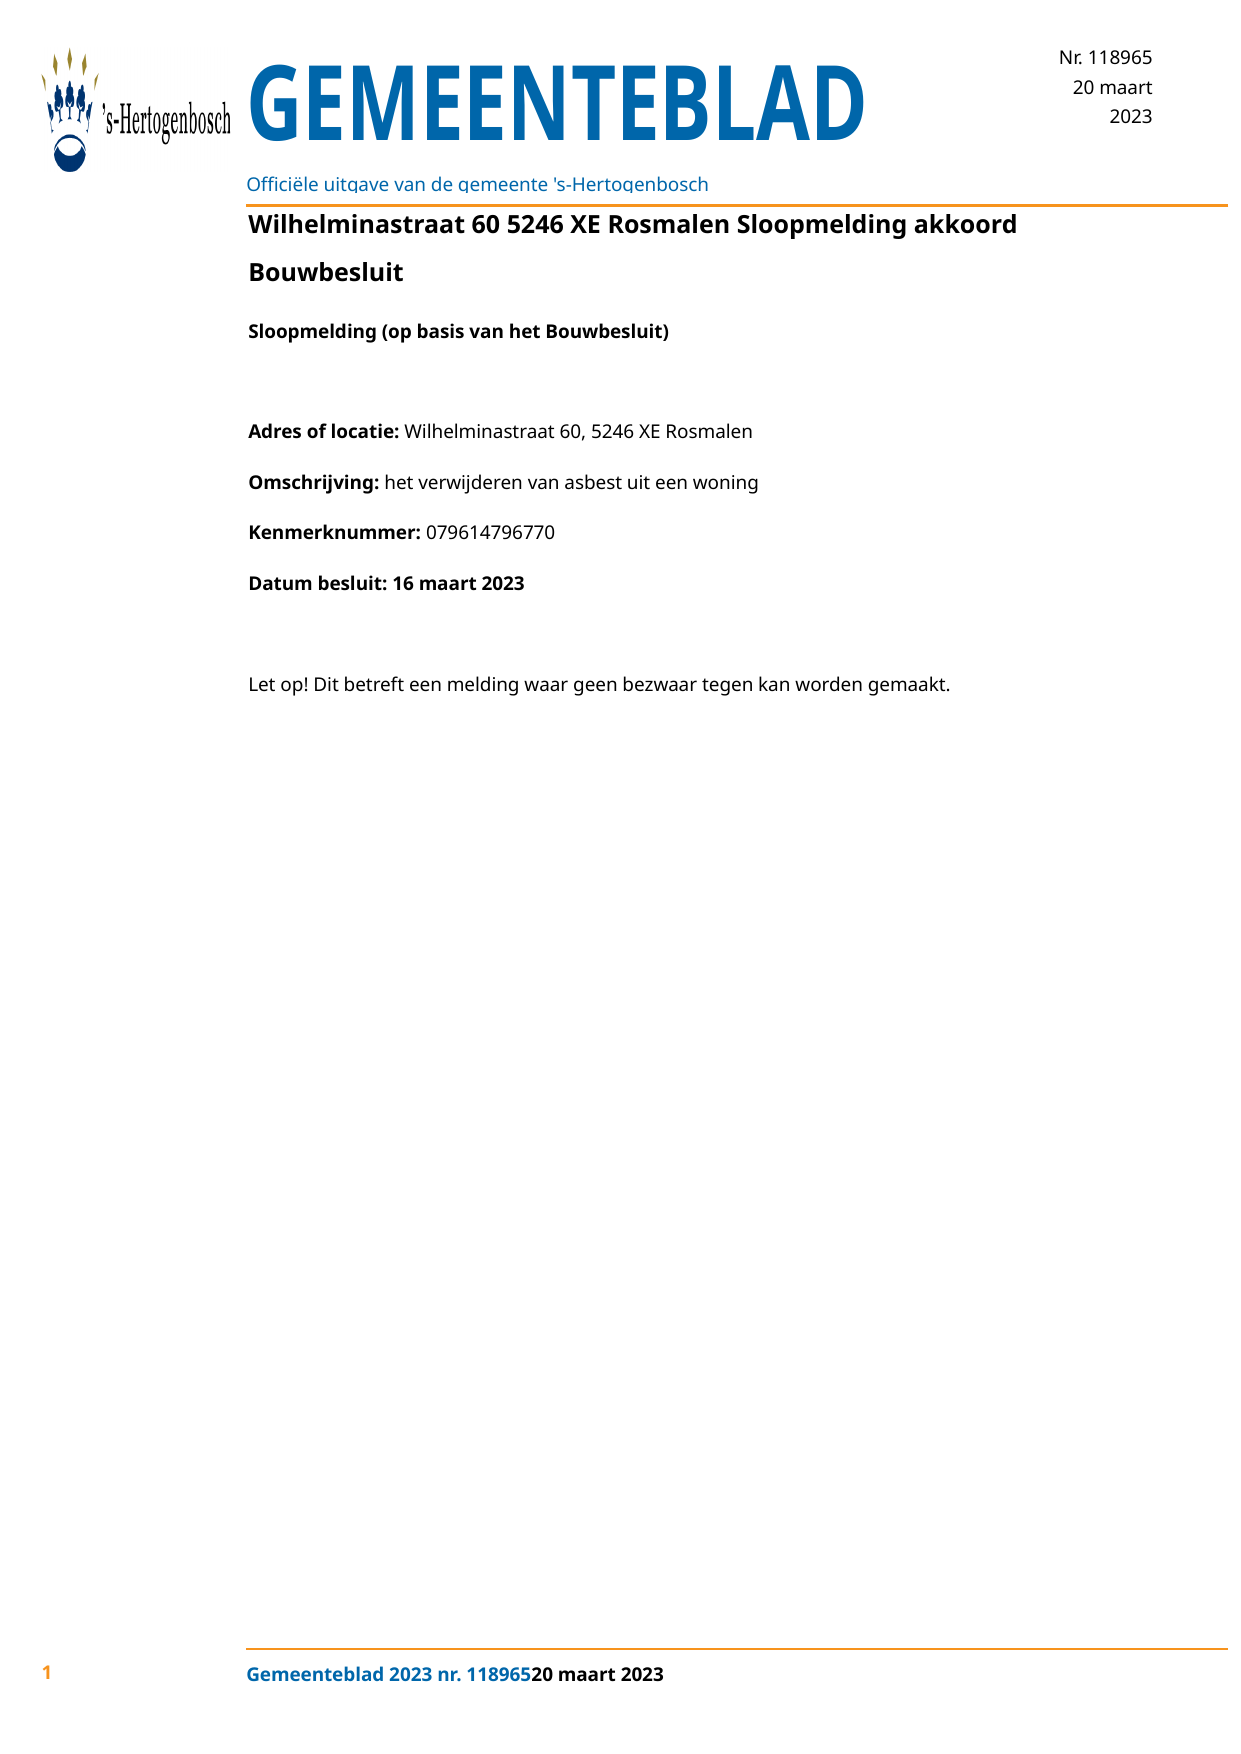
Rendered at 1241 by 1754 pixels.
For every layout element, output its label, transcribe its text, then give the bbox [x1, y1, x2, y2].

text Wilhelminastraat 60 5246 XE Rosmalen Sloopmelding akkoord Bouwbesluit [248, 207, 1152, 288]
text Let op! Dit betreft een melding waar geen bezwaar tegen kan worden gemaakt. [248, 671, 1152, 697]
text Kenmerknummer: 079614796770 [248, 519, 1152, 545]
picture [41, 47, 231, 172]
text Adres of locatie: Wilhelminastraat 60, 5246 XE Rosmalen [248, 419, 1152, 444]
text Sloopmelding (op basis van het Bouwbesluit) [248, 318, 1152, 344]
text Omschrijving: het verwijderen van asbest uit een woning [248, 469, 1152, 495]
text Datum besluit: 16 maart 2023 [248, 570, 1152, 596]
